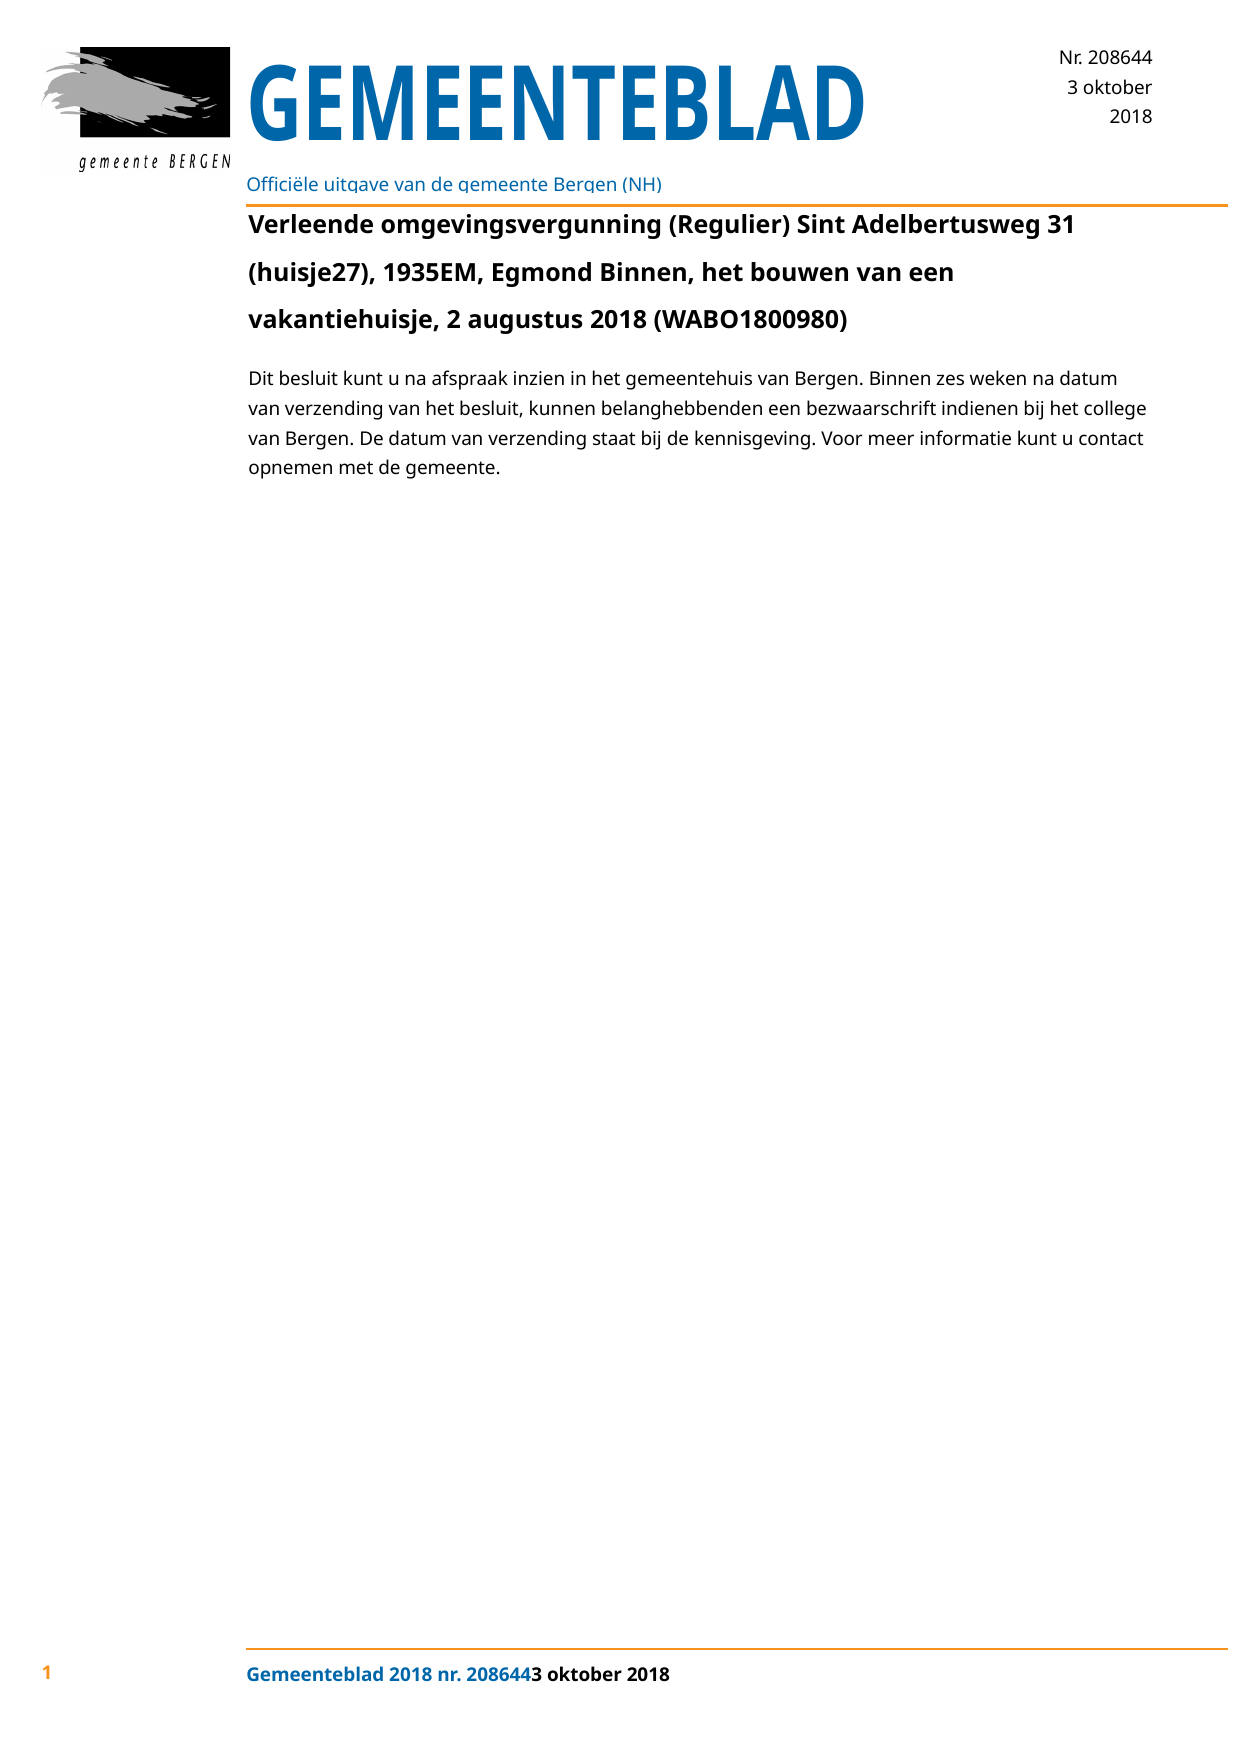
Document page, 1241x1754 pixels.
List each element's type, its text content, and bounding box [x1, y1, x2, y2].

picture [41, 47, 231, 172]
text Verleende omgevingsvergunning (Regulier) Sint Adelbertusweg 31 (huisje27), 1935EM, Egmond Binnen, het bouwen van een vakantiehuisje, 2 augustus 2018 (WABO1800980) [248, 207, 1152, 336]
text Dit besluit kunt u na afspraak inzien in het gemeentehuis van Bergen. Binnen zes weken na datum van verzending van het besluit, kunnen belanghebbenden een bezwaarschrift indienen bij het college van Bergen. De datum van verzending staat bij de kennisgeving. Voor meer informatie kunt u contact opnemen met de gemeente. [248, 366, 1152, 480]
